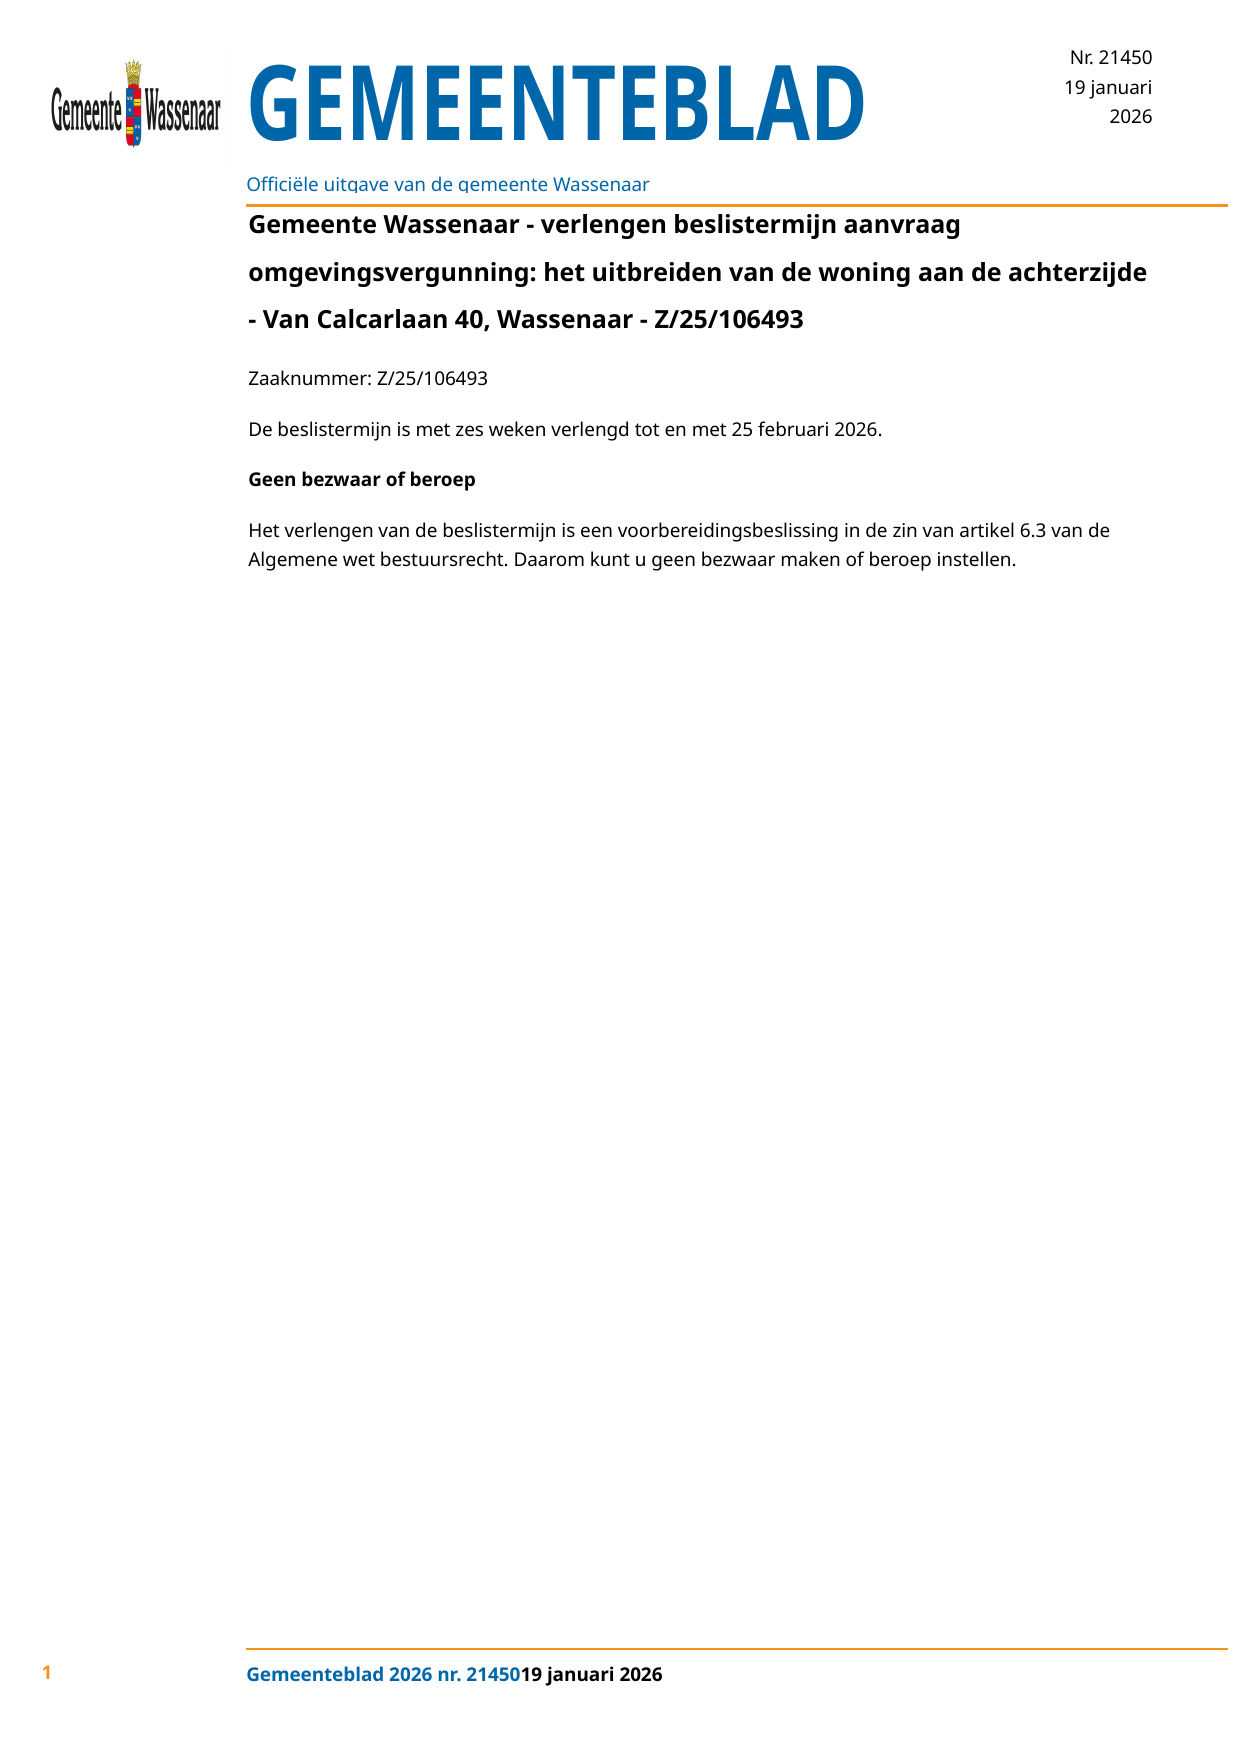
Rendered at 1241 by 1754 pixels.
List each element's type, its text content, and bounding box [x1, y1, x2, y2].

picture [41, 47, 231, 172]
text Geen bezwaar of beroep [248, 466, 1152, 492]
text De beslistermijn is met zes weken verlengd tot en met 25 februari 2026. [248, 416, 1152, 442]
text Gemeente Wassenaar - verlengen beslistermijn aanvraag omgevingsvergunning: het uitbreiden van de woning aan de achterzijde - Van Calcarlaan 40, Wassenaar - Z/25/106493 [248, 207, 1152, 336]
text Het verlengen van de beslistermijn is een voorbereidingsbeslissing in de zin van artikel 6.3 van de Algemene wet bestuursrecht. Daarom kunt u geen bezwaar maken of beroep instellen. [248, 517, 1152, 572]
text Zaaknummer: Z/25/106493 [248, 366, 1152, 391]
